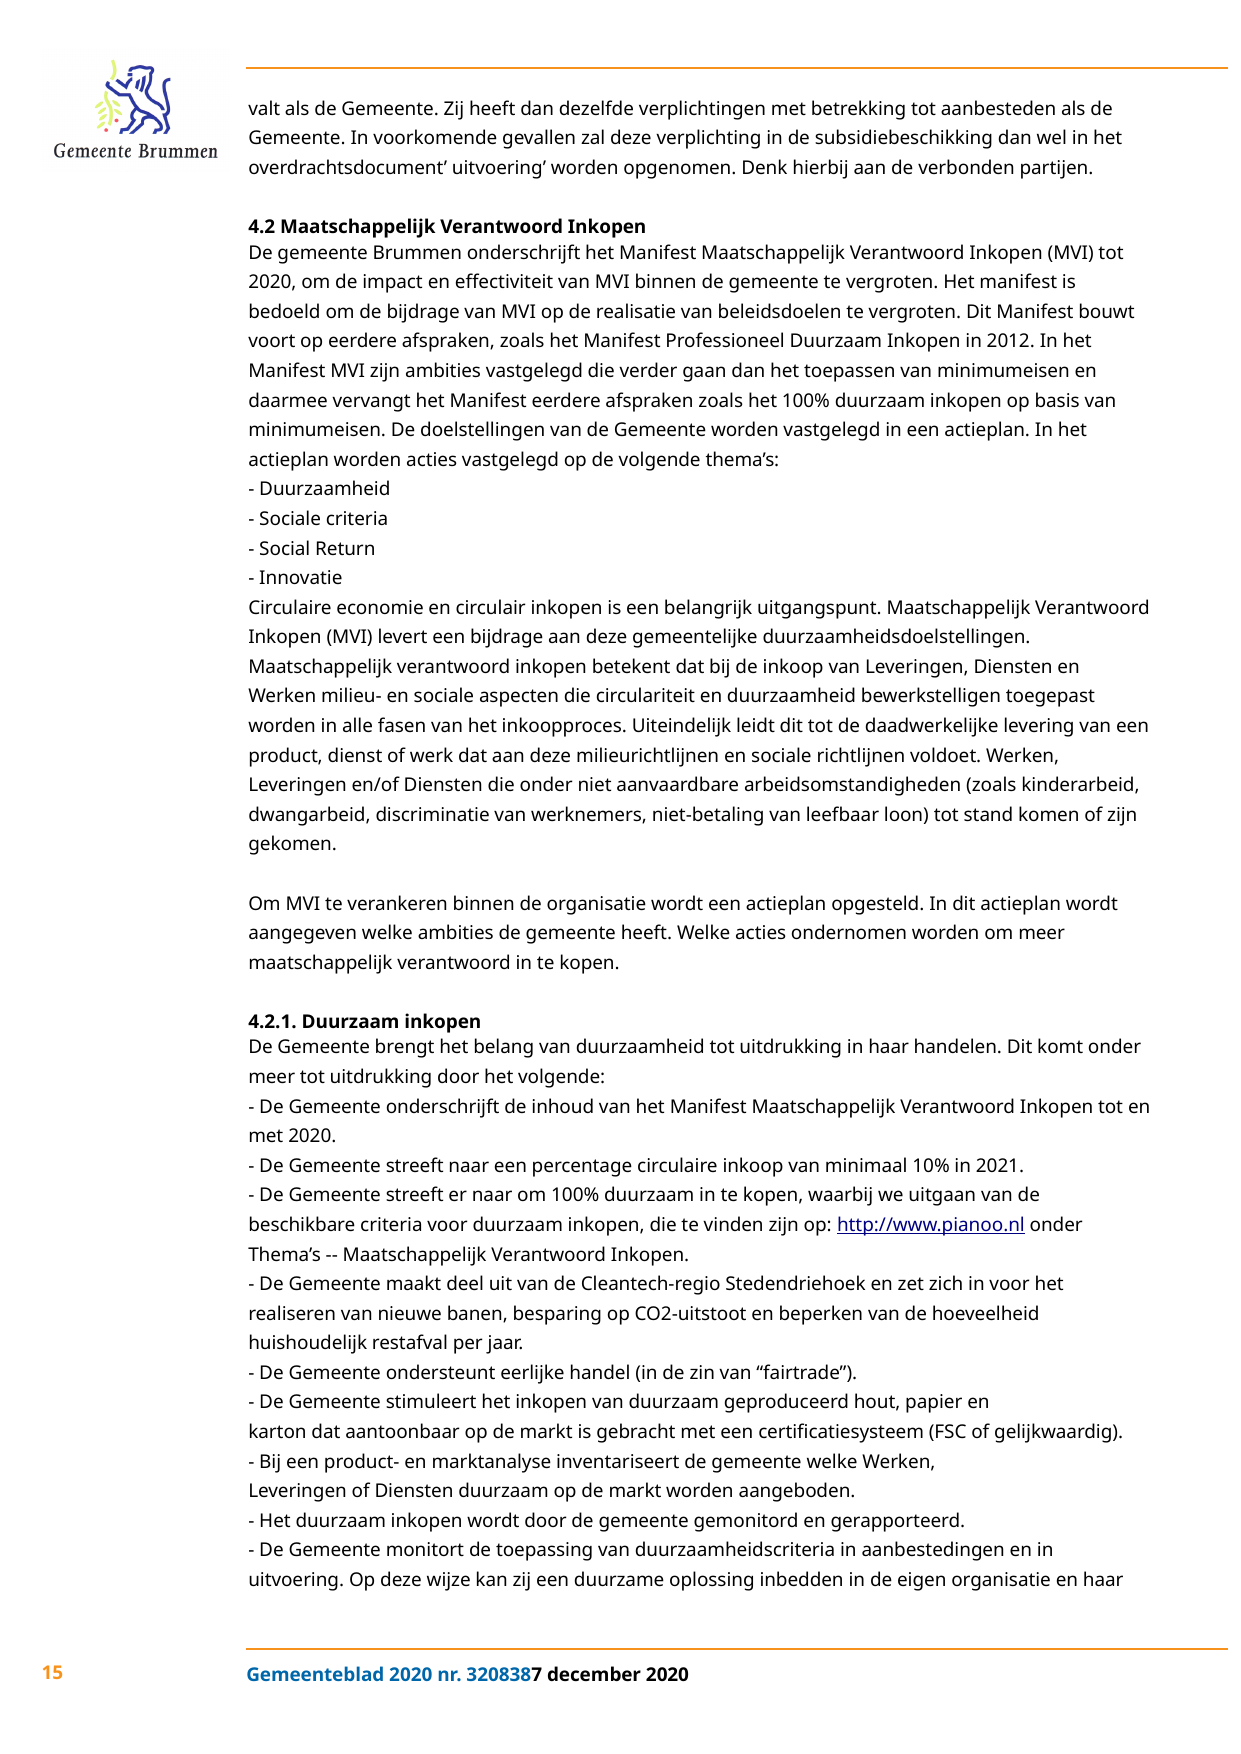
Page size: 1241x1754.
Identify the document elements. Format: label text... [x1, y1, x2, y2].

text - Sociale criteria [248, 505, 1152, 531]
text - Bij een product- en marktanalyse inventariseert de gemeente welke Werken, [248, 1448, 1152, 1474]
text valt als de Gemeente. Zij heeft dan dezelfde verplichtingen met betrekking tot aanbesteden als de Gemeente. In voorkomende gevallen zal deze verplichting in de subsidiebeschikking dan wel in het overdrachtsdocument’ uitvoering’ worden opgenomen. Denk hierbij aan de verbonden partijen. [248, 95, 1152, 180]
text 4.2.1. Duurzaam inkopen [248, 1008, 1152, 1034]
text 4.2 Maatschappelijk Verantwoord Inkopen [248, 213, 1152, 239]
text - De Gemeente onderschrijft de inhoud van het Manifest Maatschappelijk Verantwoord Inkopen tot en met 2020. [248, 1093, 1152, 1148]
text De Gemeente brengt het belang van duurzaamheid tot uitdrukking in haar handelen. Dit komt onder meer tot uitdrukking door het volgende: [248, 1034, 1152, 1089]
text - De Gemeente ondersteunt eerlijke handel (in de zin van “fairtrade”). [248, 1359, 1152, 1385]
text Circulaire economie en circulair inkopen is een belangrijk uitgangspunt. Maatschappelijk Verantwoord Inkopen (MVI) levert een bijdrage aan deze gemeentelijke duurzaamheidsdoelstellingen. Maatschappelijk verantwoord inkopen betekent dat bij de inkoop van Leveringen, Diensten en Werken milieu- en sociale aspecten die circulariteit en duurzaamheid bewerkstelligen toegepast worden in alle fasen van het inkoopproces. Uiteindelijk leidt dit tot de daadwerkelijke levering van een product, dienst of werk dat aan deze milieurichtlijnen en sociale richtlijnen voldoet. Werken, Leveringen en/of Diensten die onder niet aanvaardbare arbeidsomstandigheden (zoals kinderarbeid, dwangarbeid, discriminatie van werknemers, niet-betaling van leefbaar loon) tot stand komen of zijn gekomen. [248, 594, 1152, 856]
text - Het duurzaam inkopen wordt door de gemeente gemonitord en gerapporteerd. [248, 1507, 1152, 1533]
text - De Gemeente streeft naar een percentage circulaire inkoop van minimaal 10% in 2021. [248, 1152, 1152, 1178]
text - De Gemeente monitort de toepassing van duurzaamheidscriteria in aanbestedingen en in uitvoering. Op deze wijze kan zij een duurzame oplossing inbedden in de eigen organisatie en haar [248, 1537, 1152, 1592]
text - De Gemeente maakt deel uit van de Cleantech-regio Stedendriehoek en zet zich in voor het realiseren van nieuwe banen, besparing op CO2-uitstoot en beperken van de hoeveelheid huishoudelijk restafval per jaar. [248, 1270, 1152, 1355]
text karton dat aantoonbaar op de markt is gebracht met een certificatiesysteem (FSC of gelijkwaardig). [248, 1418, 1152, 1444]
text - Duurzaamheid [248, 476, 1152, 501]
picture [41, 47, 231, 172]
text Leveringen of Diensten duurzaam op de markt worden aangeboden. [248, 1477, 1152, 1503]
text De gemeente Brummen onderschrijft het Manifest Maatschappelijk Verantwoord Inkopen (MVI) tot 2020, om de impact en effectiviteit van MVI binnen de gemeente te vergroten. Het manifest is bedoeld om de bijdrage van MVI op de realisatie van beleidsdoelen te vergroten. Dit Manifest bouwt voort op eerdere afspraken, zoals het Manifest Professioneel Duurzaam Inkopen in 2012. In het Manifest MVI zijn ambities vastgelegd die verder gaan dan het toepassen van minimumeisen en daarmee vervangt het Manifest eerdere afspraken zoals het 100% duurzaam inkopen op basis van minimumeisen. De doelstellingen van de Gemeente worden vastgelegd in een actieplan. In het actieplan worden acties vastgelegd op de volgende thema’s: [248, 239, 1152, 472]
text - Social Return [248, 535, 1152, 560]
text Om MVI te verankeren binnen de organisatie wordt een actieplan opgesteld. In dit actieplan wordt aangegeven welke ambities de gemeente heeft. Welke acties ondernomen worden om meer maatschappelijk verantwoord in te kopen. [248, 890, 1152, 974]
text - De Gemeente stimuleert het inkopen van duurzaam geproduceerd hout, papier en [248, 1389, 1152, 1414]
text - Innovatie [248, 564, 1152, 590]
text - De Gemeente streeft er naar om 100% duurzaam in te kopen, waarbij we uitgaan van de beschikbare criteria voor duurzaam inkopen, die te vinden zijn op: http://www.pianoo.nl onder Thema’s -- Maatschappelijk Verantwoord Inkopen. [248, 1182, 1152, 1267]
